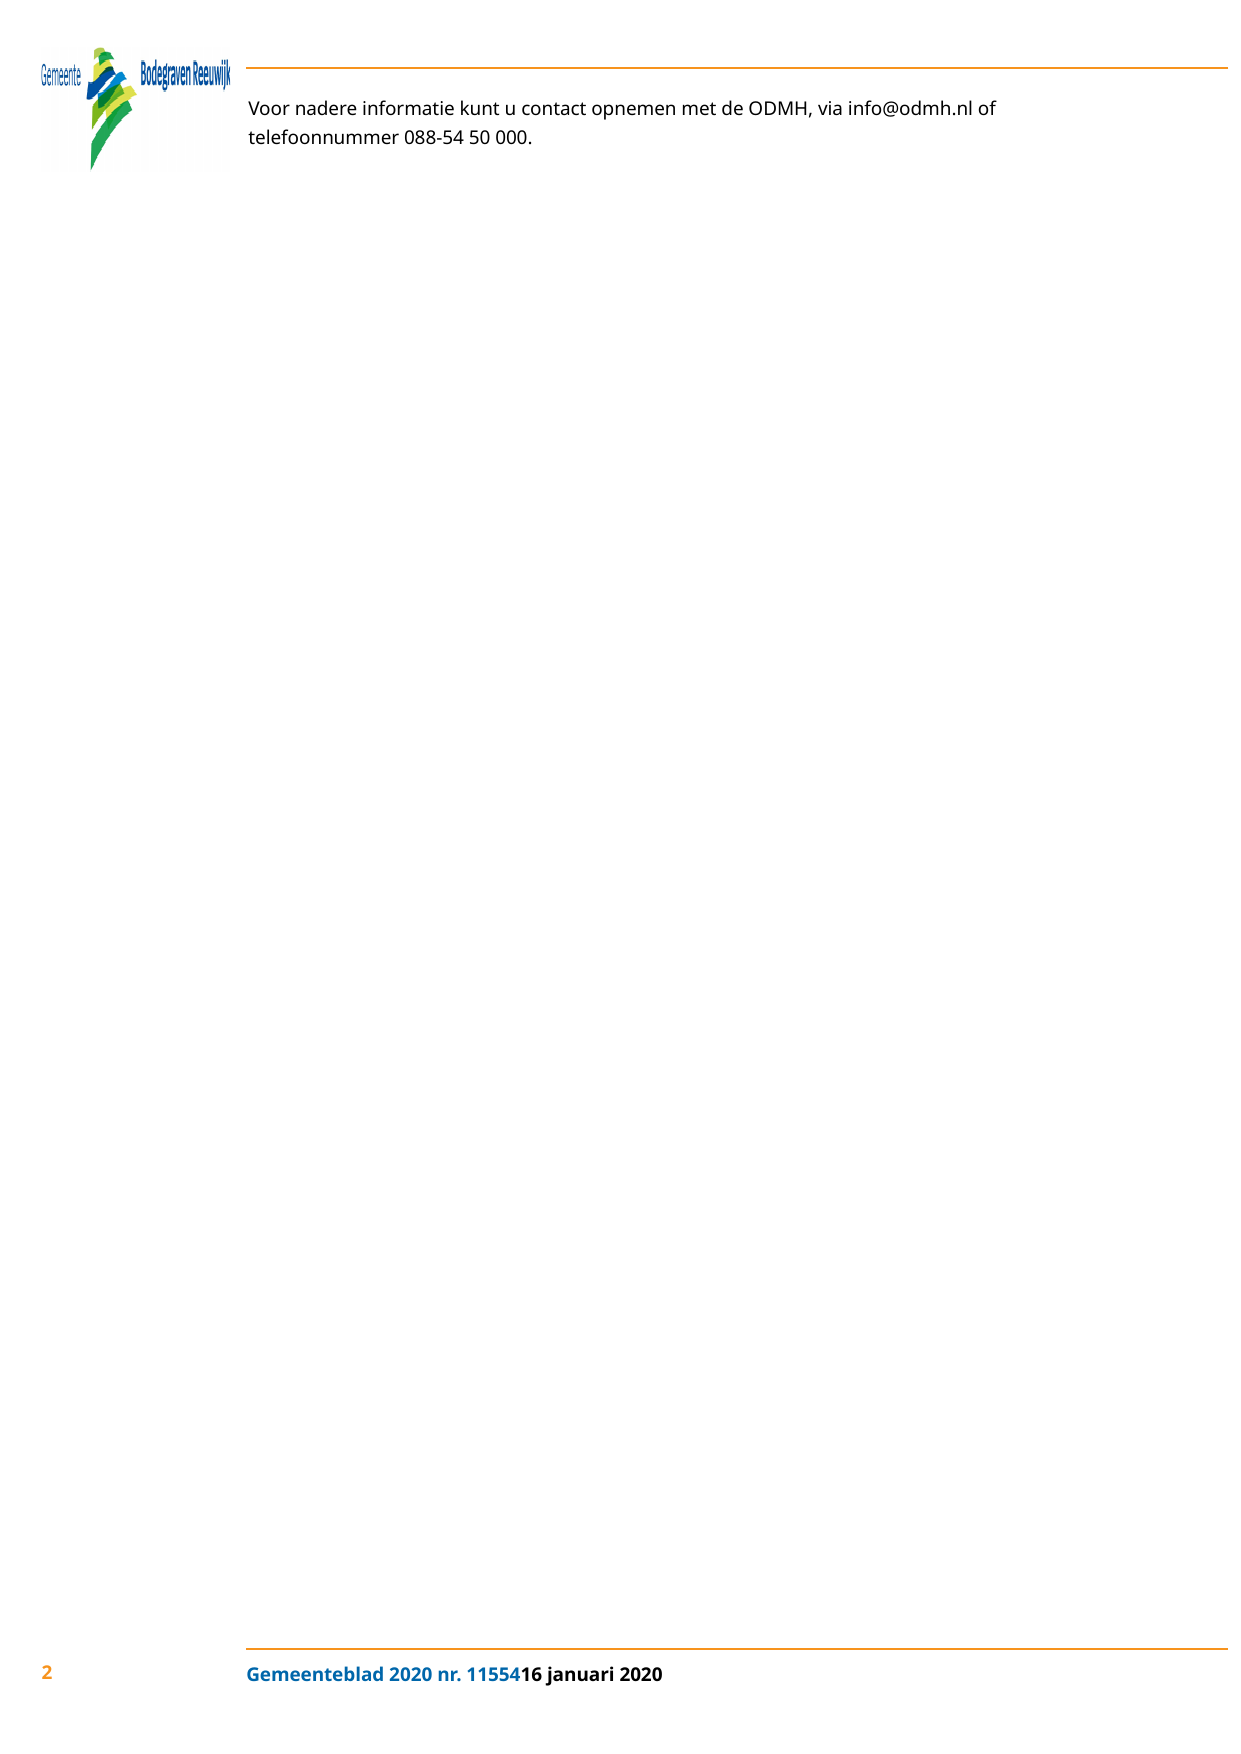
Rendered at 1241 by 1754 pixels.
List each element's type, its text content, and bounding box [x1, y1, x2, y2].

picture [41, 47, 231, 172]
text Voor nadere informatie kunt u contact opnemen met de ODMH, via info@odmh.nl of telefoonnummer 088-54 50 000. [248, 95, 1152, 150]
